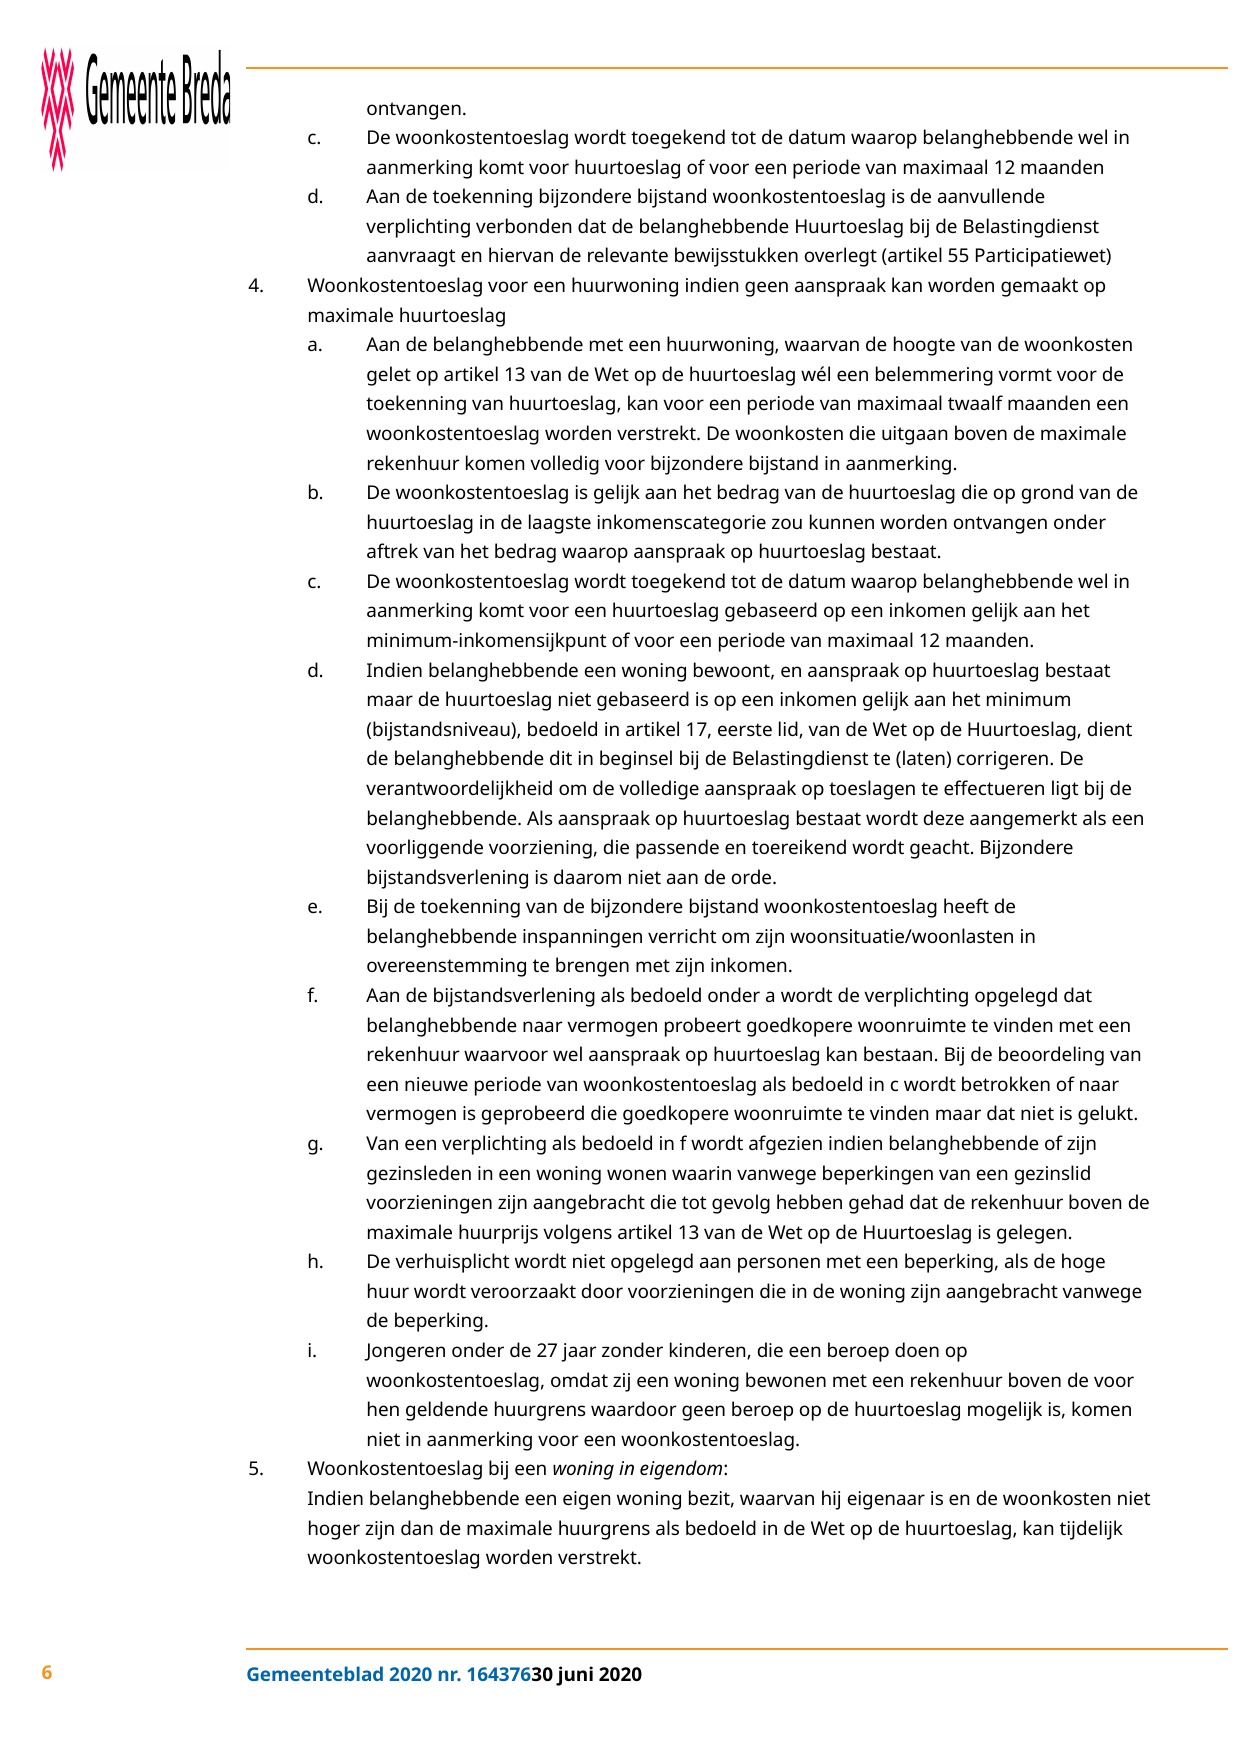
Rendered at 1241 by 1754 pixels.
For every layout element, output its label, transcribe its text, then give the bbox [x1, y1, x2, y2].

list Van een verplichting als bedoeld in f wordt afgezien indien belanghebbende of zijn gezinsleden in een woning wonen waarin vanwege beperkingen van een gezinslid voorzieningen zijn aangebracht die tot gevolg hebben gehad dat de rekenhuur boven de maximale huurprijs volgens artikel 13 van de Wet op de Huurtoeslag is gelegen. [307, 1130, 1152, 1245]
list Aan de belanghebbende met een huurwoning, waarvan de hoogte van de woonkosten gelet op artikel 13 van de Wet op de huurtoeslag wél een belemmering vormt voor de toekenning van huurtoeslag, kan voor een periode van maximaal twaalf maanden een woonkostentoeslag worden verstrekt. De woonkosten die uitgaan boven de maximale rekenhuur komen volledig voor bijzondere bijstand in aanmerking. [307, 331, 1152, 476]
list Jongeren onder de 27 jaar zonder kinderen, die een beroep doen op woonkostentoeslag, omdat zij een woning bewonen met een rekenhuur boven de voor hen geldende huurgrens waardoor geen beroep op de huurtoeslag mogelijk is, komen niet in aanmerking voor een woonkostentoeslag. [307, 1337, 1152, 1452]
list Aan de bijstandsverlening als bedoeld onder a wordt de verplichting opgelegd dat belanghebbende naar vermogen probeert goedkopere woonruimte te vinden met een rekenhuur waarvoor wel aanspraak op huurtoeslag kan bestaan. Bij de beoordeling van een nieuwe periode van woonkostentoeslag als bedoeld in c wordt betrokken of naar vermogen is geprobeerd die goedkopere woonruimte te vinden maar dat niet is gelukt. [307, 982, 1152, 1126]
list De woonkostentoeslag wordt toegekend tot de datum waarop belanghebbende wel in aanmerking komt voor een huurtoeslag gebaseerd op een inkomen gelijk aan het minimum-inkomensijkpunt of voor een periode van maximaal 12 maanden. [307, 568, 1152, 653]
list Aan de toekenning bijzondere bijstand woonkostentoeslag is de aanvullende verplichting verbonden dat de belanghebbende Huurtoeslag bij de Belastingdienst aanvraagt en hiervan de relevante bewijsstukken overlegt (artikel 55 Participatiewet) [307, 183, 1152, 268]
list De woonkostentoeslag wordt toegekend tot de datum waarop belanghebbende wel in aanmerking komt voor huurtoeslag of voor een periode van maximaal 12 maanden [307, 124, 1152, 180]
list De woonkostentoeslag is gelijk aan het bedrag van de huurtoeslag die op grond van de huurtoeslag in de laagste inkomenscategorie zou kunnen worden ontvangen onder aftrek van het bedrag waarop aanspraak op huurtoeslag bestaat. [307, 479, 1152, 564]
picture [41, 47, 231, 172]
list Indien belanghebbende een woning bewoont, en aanspraak op huurtoeslag bestaat maar de huurtoeslag niet gebaseerd is op een inkomen gelijk aan het minimum (bijstandsniveau), bedoeld in artikel 17, eerste lid, van de Wet op de Huurtoeslag, dient de belanghebbende dit in beginsel bij de Belastingdienst te (laten) corrigeren. De verantwoordelijkheid om de volledige aanspraak op toeslagen te effectueren ligt bij de belanghebbende. Als aanspraak op huurtoeslag bestaat wordt deze aangemerkt als een voorliggende voorziening, die passende en toereikend wordt geacht. Bijzondere bijstandsverlening is daarom niet aan de orde. [307, 657, 1152, 890]
list Bij de toekenning van de bijzondere bijstand woonkostentoeslag heeft de belanghebbende inspanningen verricht om zijn woonsituatie/woonlasten in overeenstemming te brengen met zijn inkomen. [307, 893, 1152, 978]
list ontvangen. [307, 95, 1152, 121]
list Woonkostentoeslag bij een woning in eigendom: [248, 1456, 1152, 1481]
list Woonkostentoeslag voor een huurwoning indien geen aanspraak kan worden gemaakt op maximale huurtoeslag [248, 272, 1152, 328]
list Indien belanghebbende een eigen woning bezit, waarvan hij eigenaar is en de woonkosten niet hoger zijn dan de maximale huurgrens als bedoeld in de Wet op de huurtoeslag, kan tijdelijk woonkostentoeslag worden verstrekt. [248, 1485, 1152, 1570]
list De verhuisplicht wordt niet opgelegd aan personen met een beperking, als de hoge huur wordt veroorzaakt door voorzieningen die in de woning zijn aangebracht vanwege de beperking. [307, 1248, 1152, 1333]
